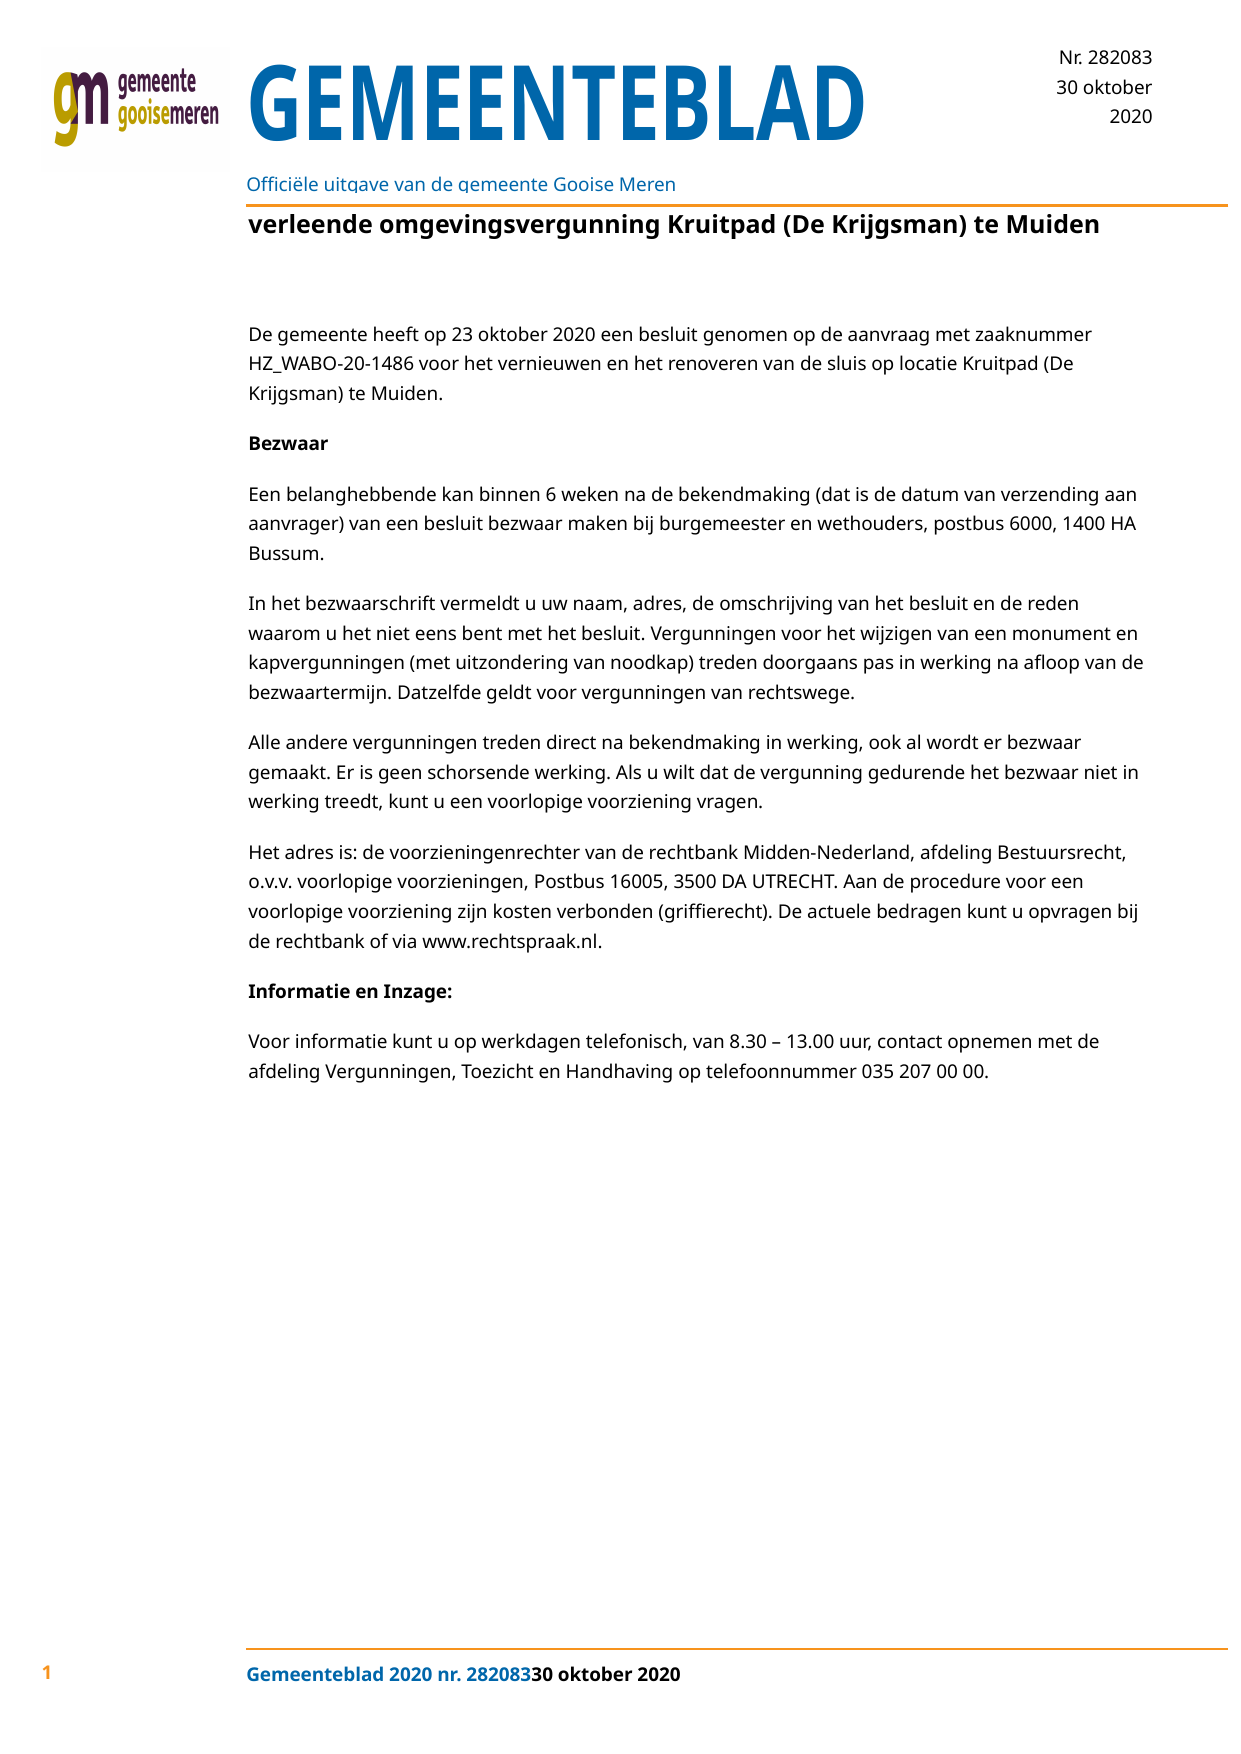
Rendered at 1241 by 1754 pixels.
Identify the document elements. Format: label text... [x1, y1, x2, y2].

text Bezwaar [248, 430, 1152, 456]
text Het adres is: de voorzieningenrechter van de rechtbank Midden-Nederland, afdeling Bestuursrecht, o.v.v. voorlopige voorzieningen, Postbus 16005, 3500 DA UTRECHT. Aan de procedure voor een voorlopige voorziening zijn kosten verbonden (griffierecht). De actuele bedragen kunt u opvragen bij de rechtbank of via www.rechtspraak.nl. [248, 839, 1152, 953]
text In het bezwaarschrift vermeldt u uw naam, adres, de omschrijving van het besluit en de reden waarom u het niet eens bent met het besluit. Vergunningen voor het wijzigen van een monument en kapvergunningen (met uitzondering van noodkap) treden doorgaans pas in werking na afloop van de bezwaartermijn. Datzelfde geldt voor vergunningen van rechtswege. [248, 590, 1152, 705]
text verleende omgevingsvergunning Kruitpad (De Krijgsman) te Muiden [248, 207, 1152, 241]
text Informatie en Inzage: [248, 978, 1152, 1004]
picture [41, 47, 231, 172]
text Alle andere vergunningen treden direct na bekendmaking in werking, ook al wordt er bezwaar gemaakt. Er is geen schorsende werking. Als u wilt dat de vergunning gedurende het bezwaar niet in werking treedt, kunt u een voorlopige voorziening vragen. [248, 729, 1152, 814]
text Voor informatie kunt u op werkdagen telefonisch, van 8.30 – 13.00 uur, contact opnemen met de afdeling Vergunningen, Toezicht en Handhaving op telefoonnummer 035 207 00 00. [248, 1029, 1152, 1084]
text Een belanghebbende kan binnen 6 weken na de bekendmaking (dat is de datum van verzending aan aanvrager) van een besluit bezwaar maken bij burgemeester en wethouders, postbus 6000, 1400 HA Bussum. [248, 481, 1152, 566]
text De gemeente heeft op 23 oktober 2020 een besluit genomen op de aanvraag met zaaknummer HZ_WABO-20-1486 voor het vernieuwen en het renoveren van de sluis op locatie Kruitpad (De Krijgsman) te Muiden. [248, 321, 1152, 406]
